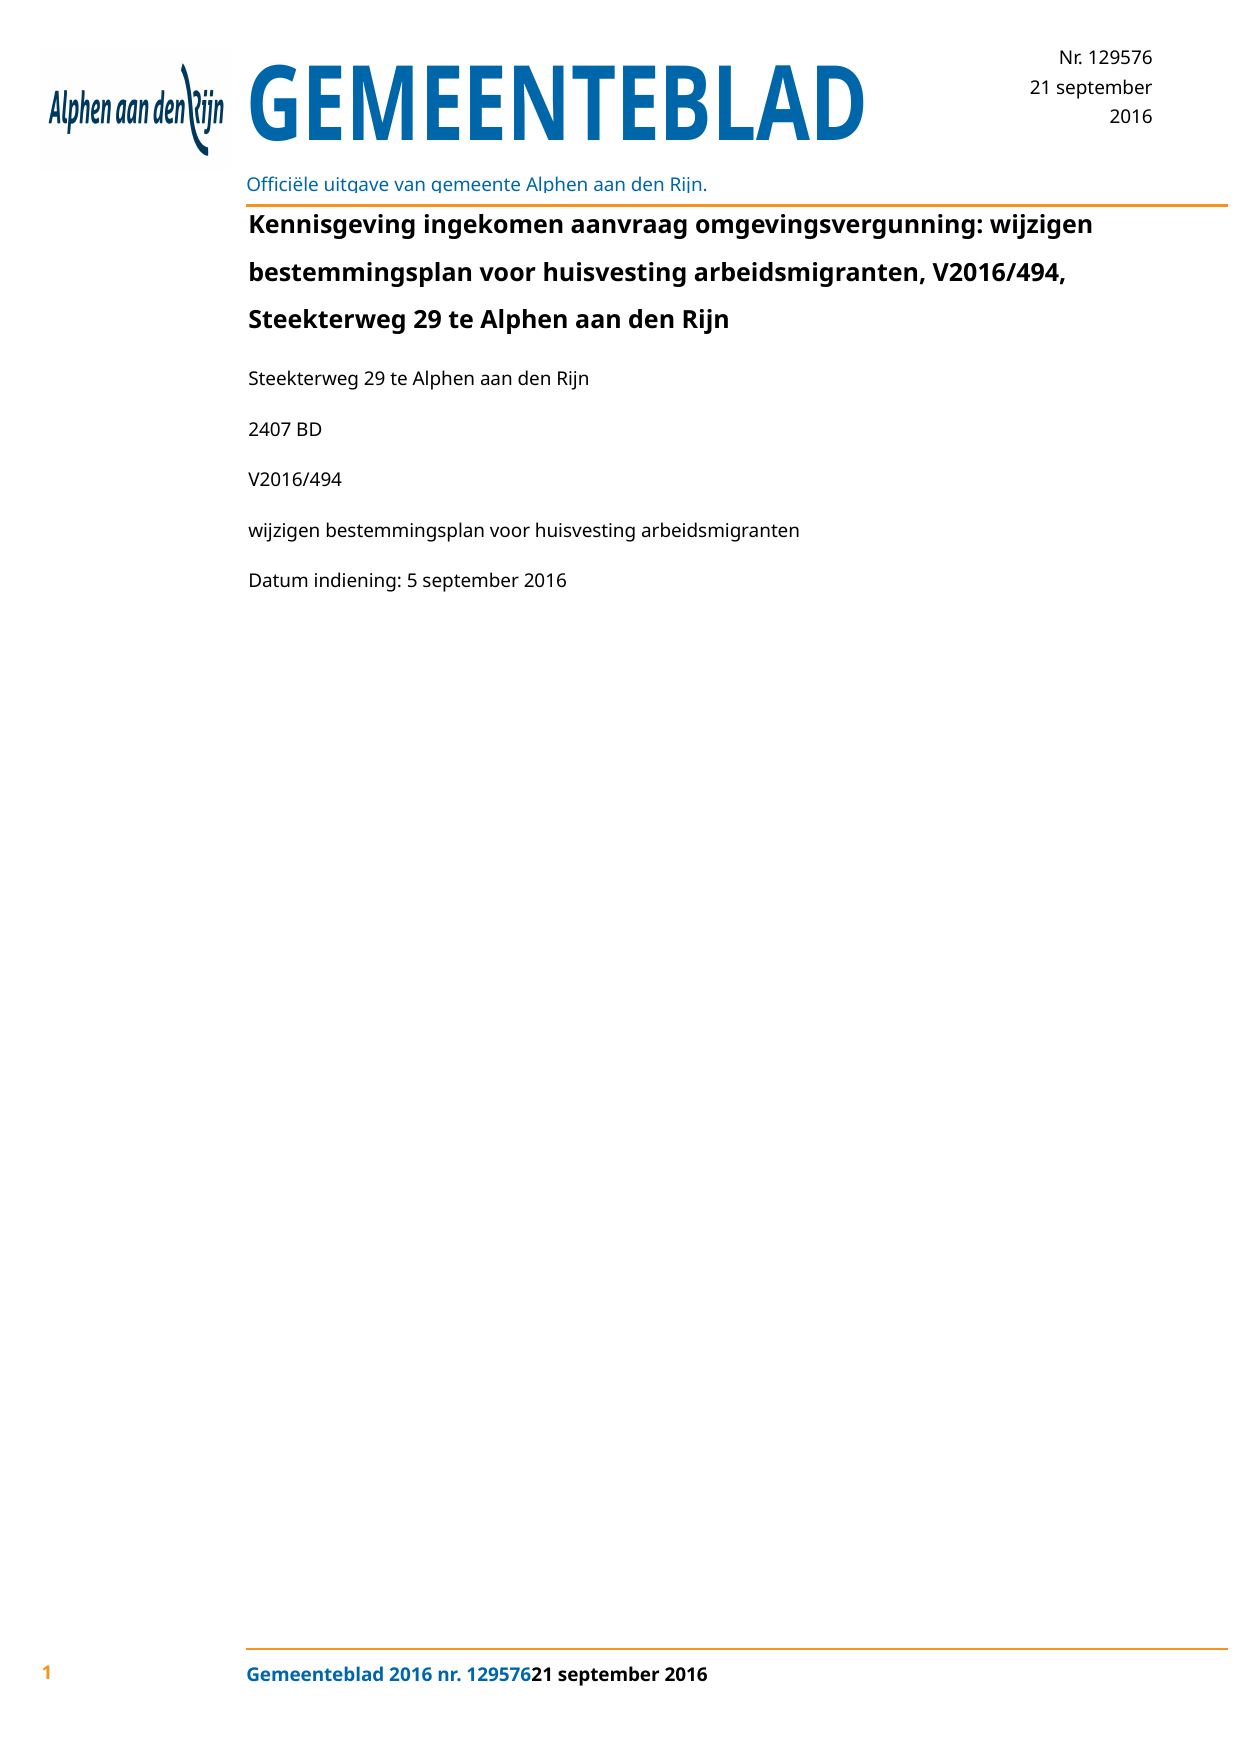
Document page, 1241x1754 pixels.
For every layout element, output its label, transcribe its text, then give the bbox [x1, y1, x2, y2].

text wijzigen bestemmingsplan voor huisvesting arbeidsmigranten [248, 517, 1152, 542]
text Steekterweg 29 te Alphen aan den Rijn [248, 366, 1152, 391]
text Datum indiening: 5 september 2016 [248, 567, 1152, 593]
text Kennisgeving ingekomen aanvraag omgevingsvergunning: wijzigen bestemmingsplan voor huisvesting arbeidsmigranten, V2016/494, Steekterweg 29 te Alphen aan den Rijn [248, 207, 1152, 336]
text 2407 BD [248, 416, 1152, 442]
text V2016/494 [248, 466, 1152, 492]
picture [41, 47, 231, 172]
